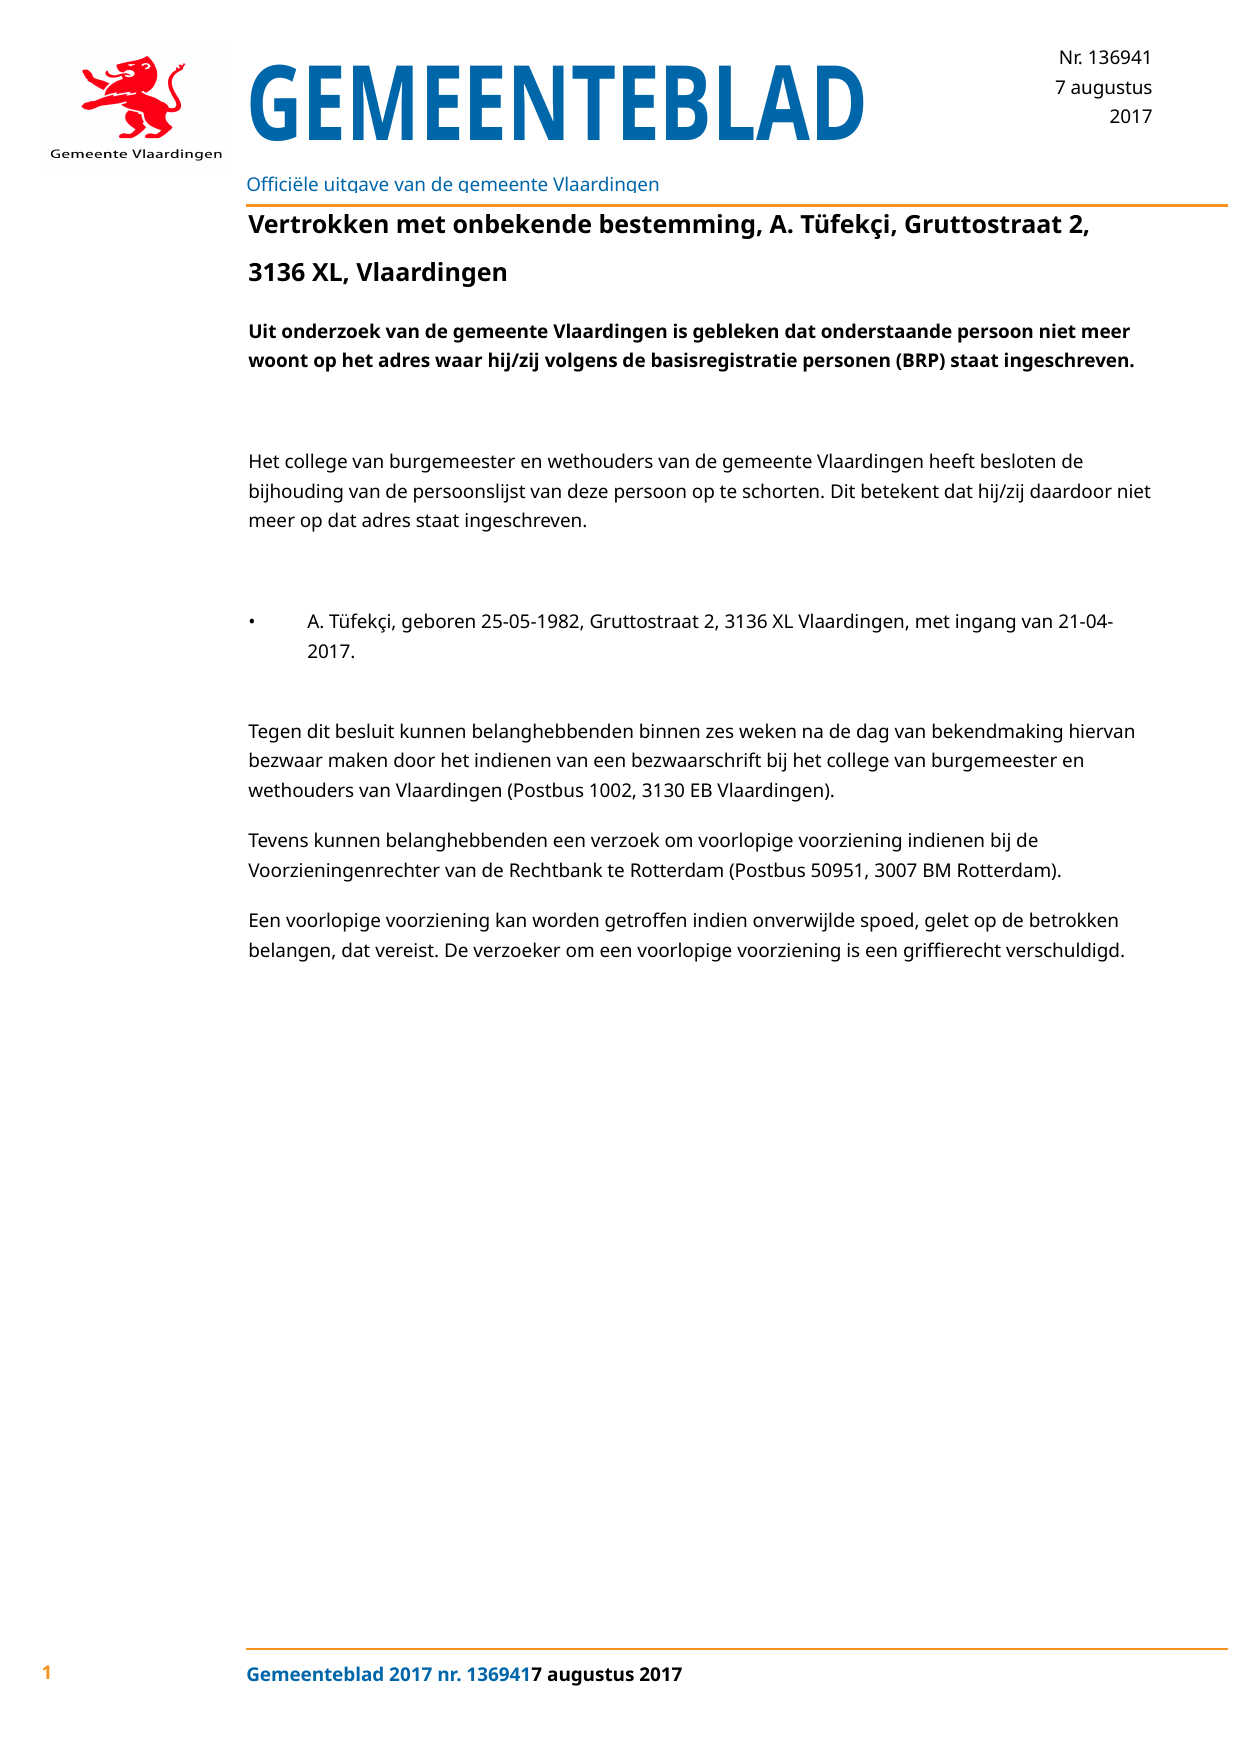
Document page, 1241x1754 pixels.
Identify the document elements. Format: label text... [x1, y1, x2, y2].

text Het college van burgemeester en wethouders van de gemeente Vlaardingen heeft besloten de bijhouding van de persoonslijst van deze persoon op te schorten. Dit betekent dat hij/zij daardoor niet meer op dat adres staat ingeschreven. [248, 448, 1152, 533]
list A. Tüfekçi, geboren 25-05-1982, Gruttostraat 2, 3136 XL Vlaardingen, met ingang van 21-04-2017. [248, 608, 1152, 664]
text Tegen dit besluit kunnen belanghebbenden binnen zes weken na de dag van bekendmaking hiervan bezwaar maken door het indienen van een bezwaarschrift bij het college van burgemeester en wethouders van Vlaardingen (Postbus 1002, 3130 EB Vlaardingen). [248, 718, 1152, 803]
text Uit onderzoek van de gemeente Vlaardingen is gebleken dat onderstaande persoon niet meer woont op het adres waar hij/zij volgens de basisregistratie personen (BRP) staat ingeschreven. [248, 318, 1152, 373]
picture [41, 47, 231, 172]
text Tevens kunnen belanghebbenden een verzoek om voorlopige voorziening indienen bij de Voorzieningenrechter van de Rechtbank te Rotterdam (Postbus 50951, 3007 BM Rotterdam). [248, 827, 1152, 883]
text Een voorlopige voorziening kan worden getroffen indien onverwijlde spoed, gelet op de betrokken belangen, dat vereist. De verzoeker om een voorlopige voorziening is een griffierecht verschuldigd. [248, 907, 1152, 963]
text Vertrokken met onbekende bestemming, A. Tüfekçi, Gruttostraat 2, 3136 XL, Vlaardingen [248, 207, 1152, 288]
